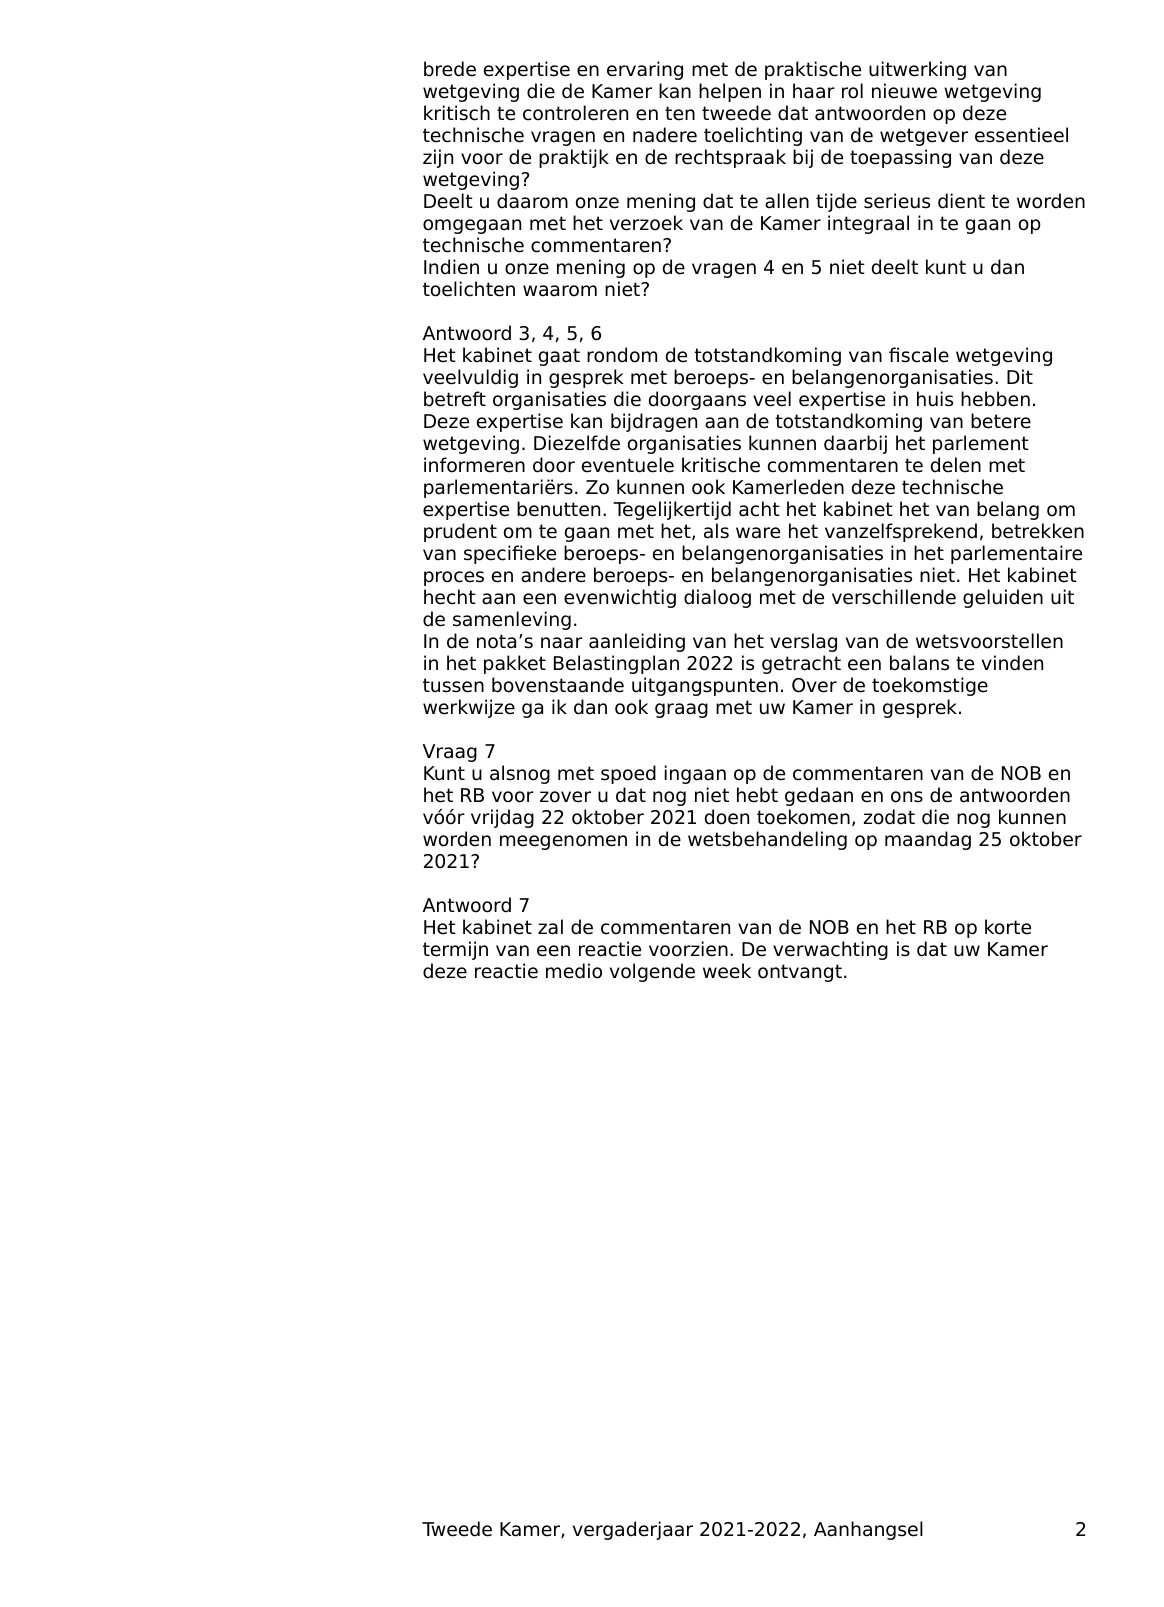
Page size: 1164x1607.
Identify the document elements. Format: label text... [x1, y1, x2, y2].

text Deelt u daarom onze mening dat te allen tijde serieus dient te worden omgegaan met het verzoek van de Kamer integraal in te gaan op technische commentaren? [422, 191, 1087, 257]
text In de nota’s naar aanleiding van het verslag van de wetsvoorstellen in het pakket Belastingplan 2022 is getracht een balans te vinden tussen bovenstaande uitgangspunten. Over de toekomstige werkwijze ga ik dan ook graag met uw Kamer in gesprek. [422, 631, 1087, 719]
text Kunt u alsnog met spoed ingaan op de commentaren van de NOB en het RB voor zover u dat nog niet hebt gedaan en ons de antwoorden vóór vrijdag 22 oktober 2021 doen toekomen, zodat die nog kunnen worden meegenomen in de wetsbehandeling op maandag 25 oktober 2021? [422, 763, 1087, 873]
text brede expertise en ervaring met de praktische uitwerking van wetgeving die de Kamer kan helpen in haar rol nieuwe wetgeving kritisch te controleren en ten tweede dat antwoorden op deze technische vragen en nadere toelichting van de wetgever essentieel zijn voor de praktijk en de rechtspraak bij de toepassing van deze wetgeving? [422, 59, 1087, 191]
text Antwoord 3, 4, 5, 6 [422, 323, 1087, 345]
text Het kabinet gaat rondom de totstandkoming van fiscale wetgeving veelvuldig in gesprek met beroeps- en belangenorganisaties. Dit betreft organisaties die doorgaans veel expertise in huis hebben. Deze expertise kan bijdragen aan de totstandkoming van betere wetgeving. Diezelfde organisaties kunnen daarbij het parlement informeren door eventuele kritische commentaren te delen met parlementariërs. Zo kunnen ook Kamerleden deze technische expertise benutten. Tegelijkertijd acht het kabinet het van belang om prudent om te gaan met het, als ware het vanzelfsprekend, betrekken van specifieke beroeps- en belangenorganisaties in het parlementaire proces en andere beroeps- en belangenorganisaties niet. Het kabinet hecht aan een evenwichtig dialoog met de verschillende geluiden uit de samenleving. [422, 345, 1087, 631]
text Het kabinet zal de commentaren van de NOB en het RB op korte termijn van een reactie voorzien. De verwachting is dat uw Kamer deze reactie medio volgende week ontvangt. [422, 917, 1087, 983]
text Indien u onze mening op de vragen 4 en 5 niet deelt kunt u dan toelichten waarom niet? [422, 257, 1087, 301]
text Antwoord 7 [422, 895, 1087, 917]
text Vraag 7 [422, 741, 1087, 763]
